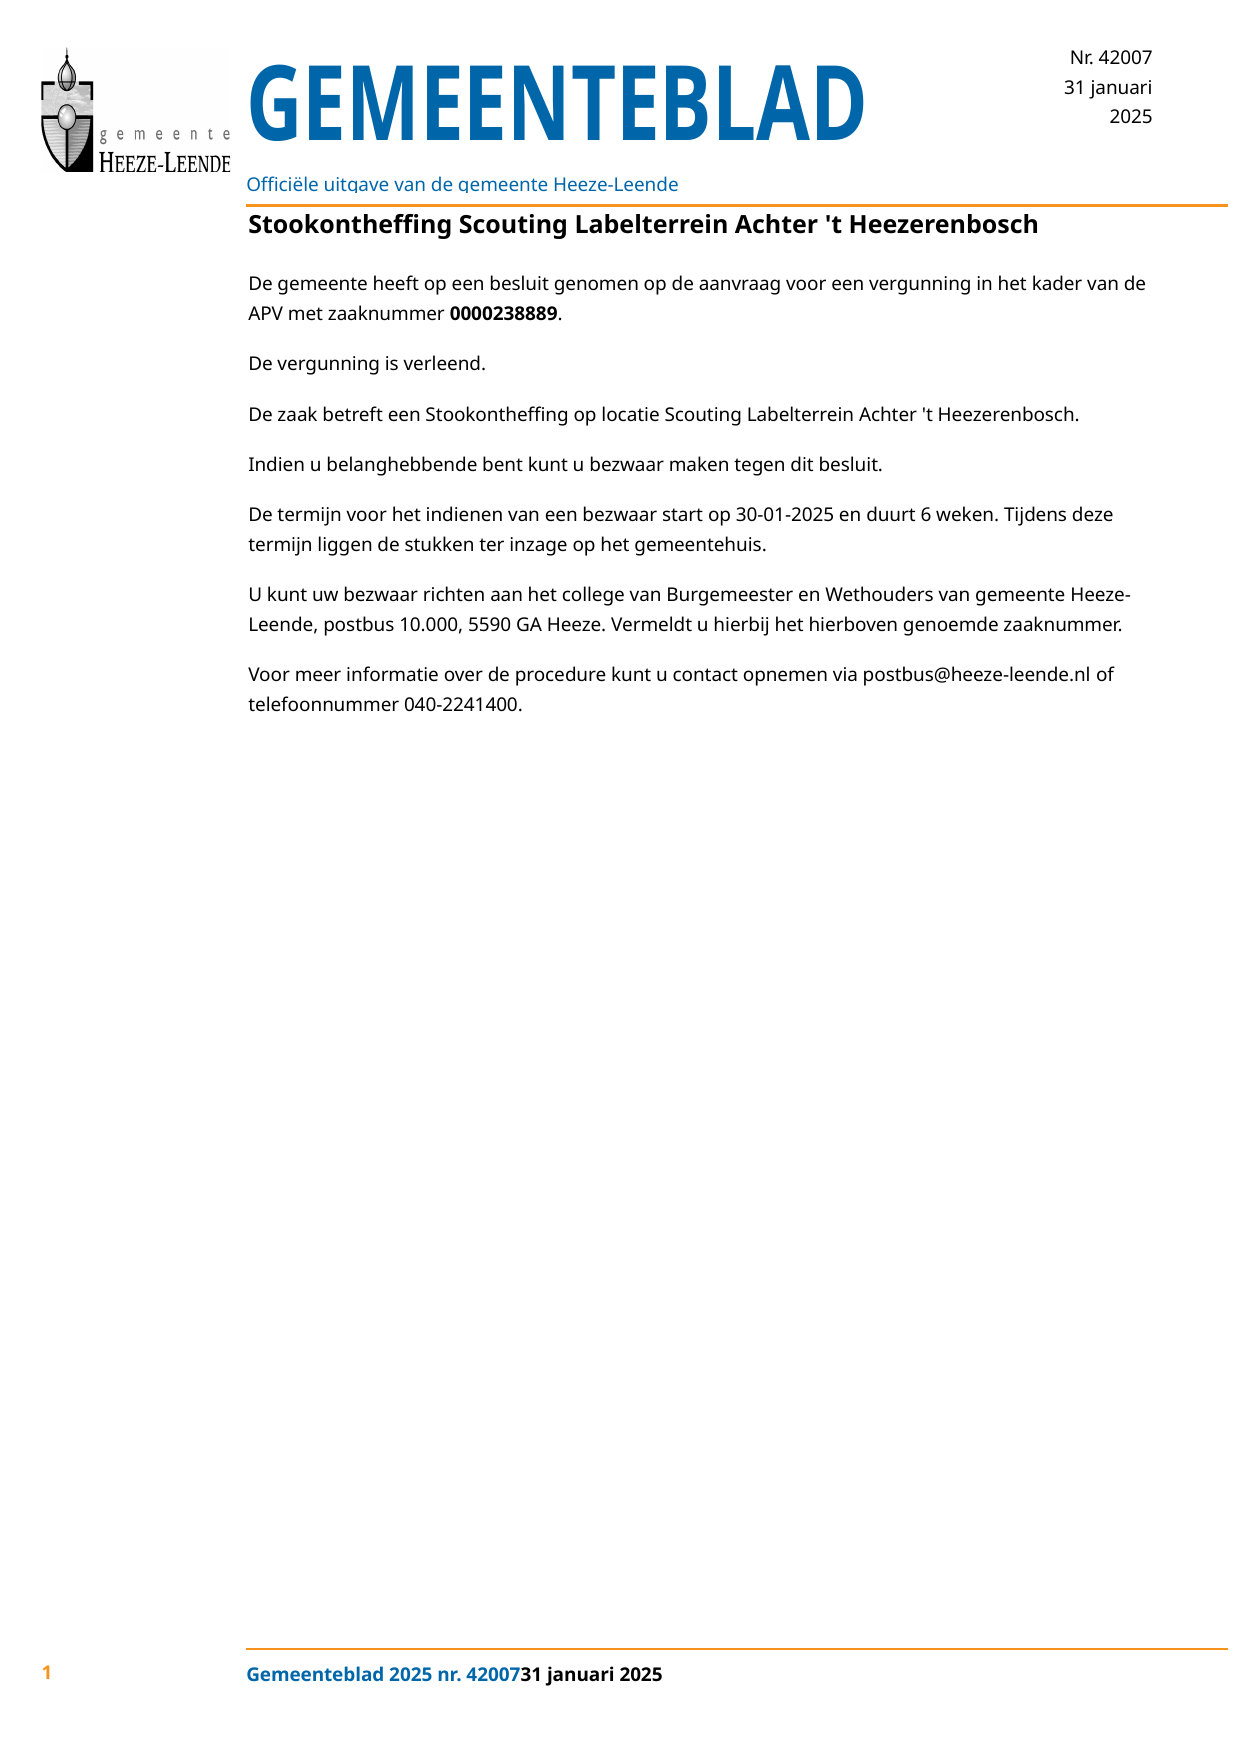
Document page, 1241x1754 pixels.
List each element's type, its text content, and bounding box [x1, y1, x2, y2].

text Indien u belanghebbende bent kunt u bezwaar maken tegen dit besluit. [248, 451, 1152, 477]
picture [41, 47, 231, 172]
text De vergunning is verleend. [248, 350, 1152, 376]
text U kunt uw bezwaar richten aan het college van Burgemeester en Wethouders van gemeente Heeze-Leende, postbus 10.000, 5590 GA Heeze. Vermeldt u hierbij het hierboven genoemde zaaknummer. [248, 582, 1152, 637]
text De gemeente heeft op een besluit genomen op de aanvraag voor een vergunning in het kader van de APV met zaaknummer 0000238889. [248, 270, 1152, 326]
text Stookontheffing Scouting Labelterrein Achter 't Heezerenbosch [248, 207, 1152, 241]
text De termijn voor het indienen van een bezwaar start op 30-01-2025 en duurt 6 weken. Tijdens deze termijn liggen de stukken ter inzage op het gemeentehuis. [248, 502, 1152, 557]
text Voor meer informatie over de procedure kunt u contact opnemen via postbus@heeze-leende.nl of telefoonnummer 040-2241400. [248, 662, 1152, 717]
text De zaak betreft een Stookontheffing op locatie Scouting Labelterrein Achter 't Heezerenbosch. [248, 401, 1152, 426]
